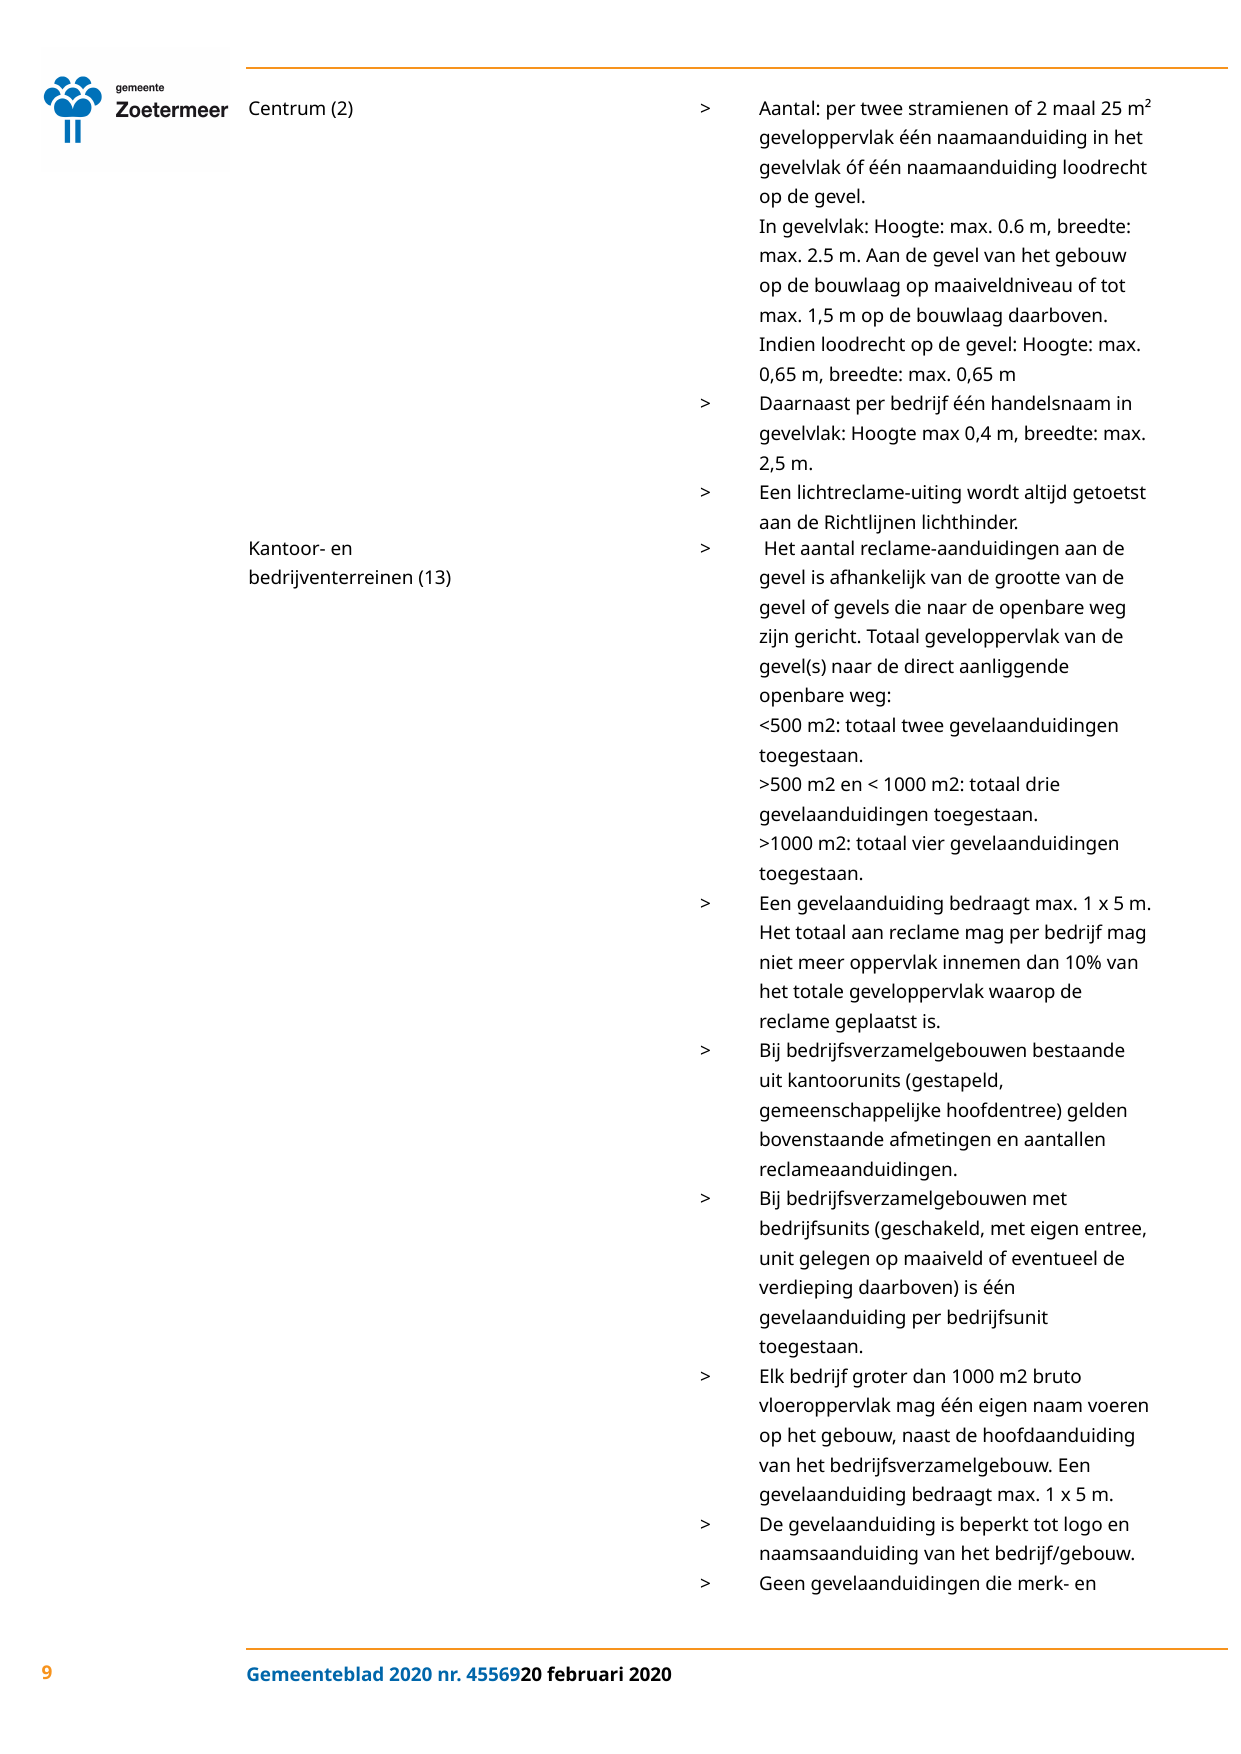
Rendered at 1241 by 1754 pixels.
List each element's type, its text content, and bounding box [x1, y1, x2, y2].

table_cell Centrum (2) [248, 95, 700, 535]
table_cell Het aantal reclame-aanduidingen aan de gevel is afhankelijk van de grootte van de gevel of gevels die naar de openbare weg zijn gericht. Totaal geveloppervlak van de gevel(s) naar de direct aanliggende openbare weg: <500 m2: totaal twee gevelaanduidingen toegestaan. >500 m2 en < 1000 m2: totaal drie gevelaanduidingen toegestaan. >1000 m2: totaal vier gevelaanduidingen toegestaan. Een gevelaanduiding bedraagt max. 1 x 5 m. Het totaal aan reclame mag per bedrijf mag niet meer oppervlak innemen dan 10% van het totale geveloppervlak waarop de reclame geplaatst is. Bij bedrijfsverzamelgebouwen bestaande uit kantoorunits (gestapeld, gemeenschappelijke hoofdentree) gelden bovenstaande afmetingen en aantallen reclameaanduidingen. Bij bedrijfsverzamelgebouwen met bedrijfsunits (geschakeld, met eigen entree, unit gelegen op maaiveld of eventueel de verdieping daarboven) is één gevelaanduiding per bedrijfsunit toegestaan. Elk bedrijf groter dan 1000 m2 bruto vloeroppervlak mag één eigen naam voeren op het gebouw, naast de hoofdaanduiding van het bedrijfsverzamelgebouw. Een gevelaanduiding bedraagt max. 1 x 5 m. De gevelaanduiding is beperkt tot logo en naamsaanduiding van het bedrijf/gebouw. Geen gevelaanduidingen die merk- en [700, 535, 1152, 1596]
picture [41, 47, 231, 172]
table_cell Kantoor- en bedrijventerreinen (13) [248, 535, 700, 1596]
table_cell Aantal: per twee stramienen of 2 maal 25 m² geveloppervlak één naamaanduiding in het gevelvlak óf één naamaanduiding loodrecht op de gevel. In gevelvlak: Hoogte: max. 0.6 m, breedte: max. 2.5 m. Aan de gevel van het gebouw op de bouwlaag op maaiveldniveau of tot max. 1,5 m op de bouwlaag daarboven. Indien loodrecht op de gevel: Hoogte: max. 0,65 m, breedte: max. 0,65 m Daarnaast per bedrijf één handelsnaam in gevelvlak: Hoogte max 0,4 m, breedte: max. 2,5 m. Een lichtreclame-uiting wordt altijd getoetst aan de Richtlijnen lichthinder. [700, 95, 1152, 535]
